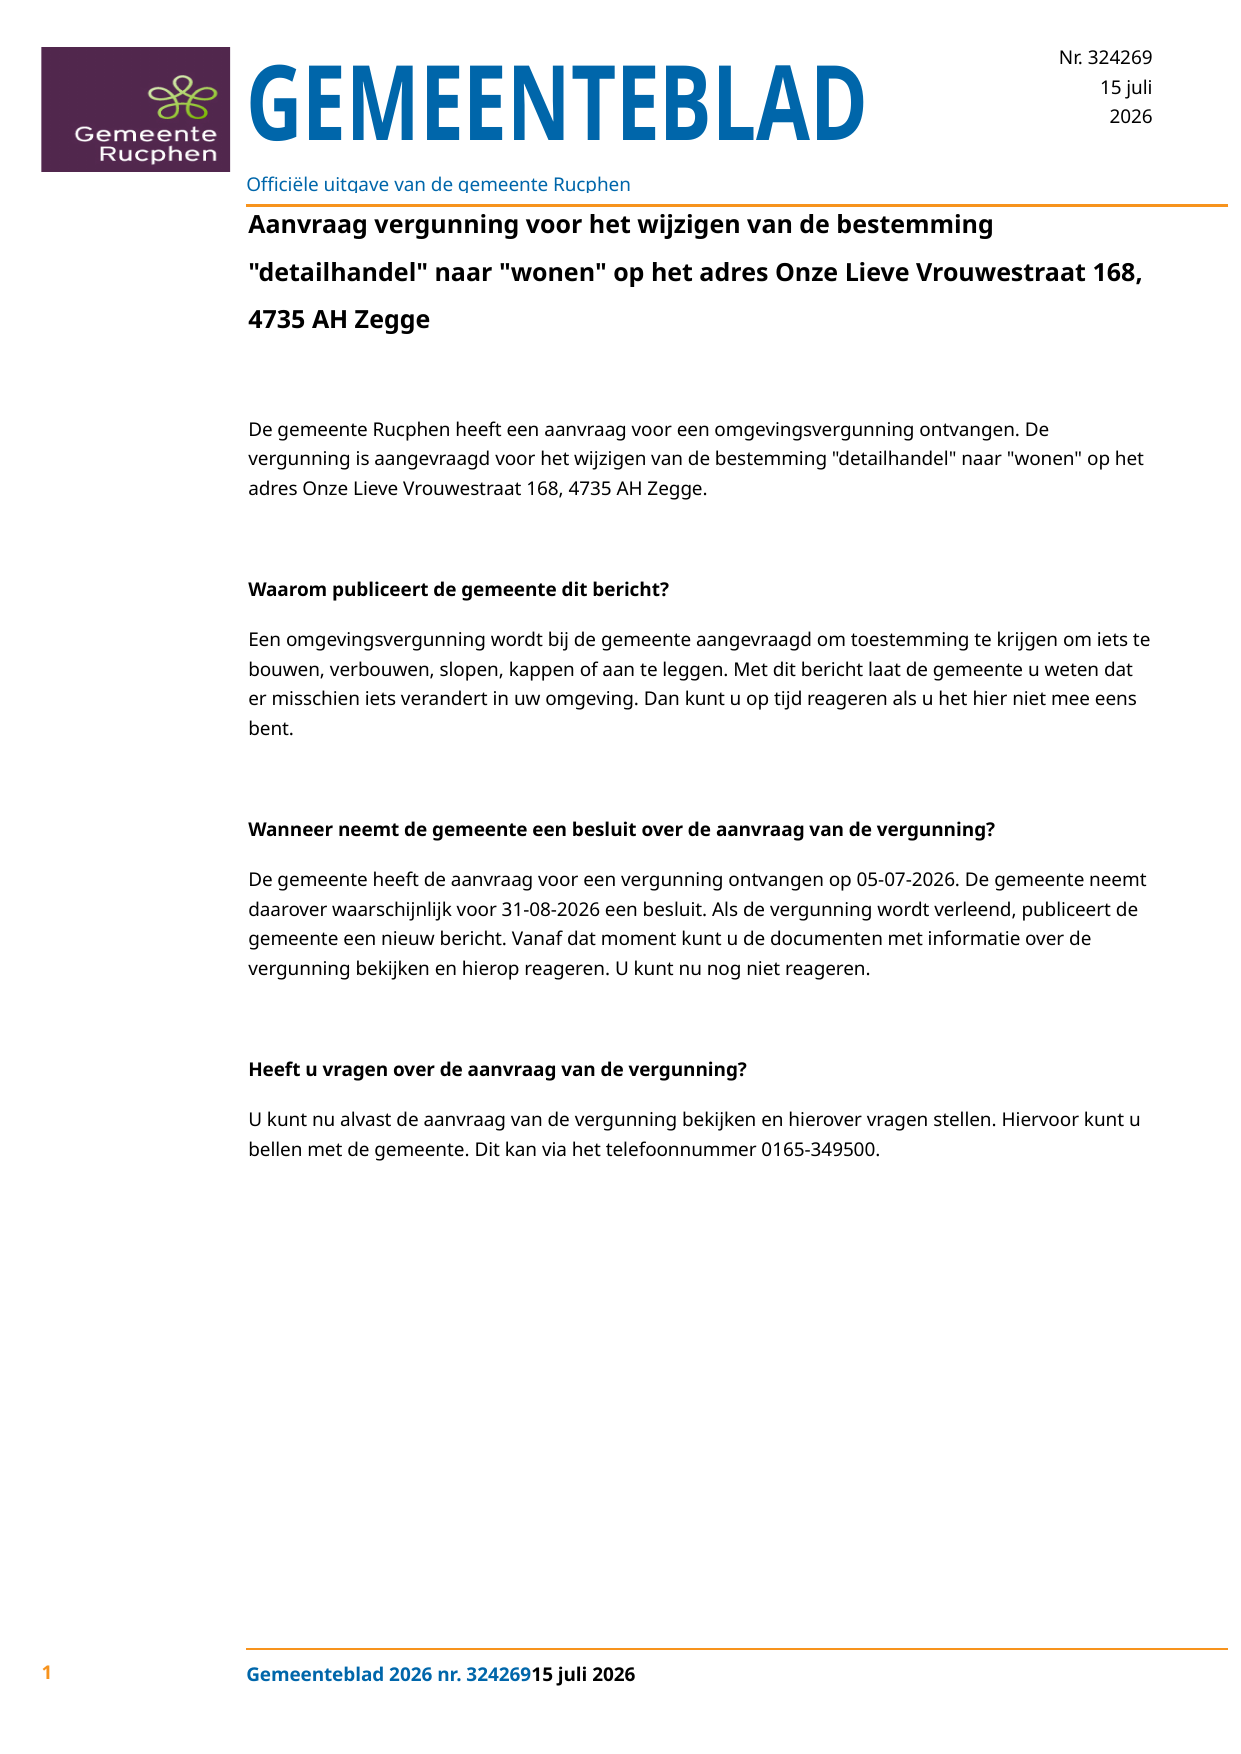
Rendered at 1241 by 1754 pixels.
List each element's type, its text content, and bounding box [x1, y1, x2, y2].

text Waarom publiceert de gemeente dit bericht? [248, 576, 1152, 602]
text De gemeente Rucphen heeft een aanvraag voor een omgevingsvergunning ontvangen. De vergunning is aangevraagd voor het wijzigen van de bestemming "detailhandel" naar "wonen" op het adres Onze Lieve Vrouwestraat 168, 4735 AH Zegge. [248, 416, 1152, 501]
text De gemeente heeft de aanvraag voor een vergunning ontvangen op 05-07-2026. De gemeente neemt daarover waarschijnlijk voor 31-08-2026 een besluit. Als de vergunning wordt verleend, publiceert de gemeente een nieuw bericht. Vanaf dat moment kunt u de documenten met informatie over de vergunning bekijken en hierop reageren. U kunt nu nog niet reageren. [248, 866, 1152, 981]
text Een omgevingsvergunning wordt bij de gemeente aangevraagd om toestemming te krijgen om iets te bouwen, verbouwen, slopen, kappen of aan te leggen. Met dit bericht laat de gemeente u weten dat er misschien iets verandert in uw omgeving. Dan kunt u op tijd reageren als u het hier niet mee eens bent. [248, 626, 1152, 741]
text Heeft u vragen over de aanvraag van de vergunning? [248, 1056, 1152, 1082]
text U kunt nu alvast de aanvraag van de vergunning bekijken en hierover vragen stellen. Hiervoor kunt u bellen met de gemeente. Dit kan via het telefoonnummer 0165-349500. [248, 1106, 1152, 1162]
picture [41, 47, 231, 172]
text Aanvraag vergunning voor het wijzigen van de bestemming "detailhandel" naar "wonen" op het adres Onze Lieve Vrouwestraat 168, 4735 AH Zegge [248, 207, 1152, 336]
text Wanneer neemt de gemeente een besluit over de aanvraag van de vergunning? [248, 816, 1152, 842]
